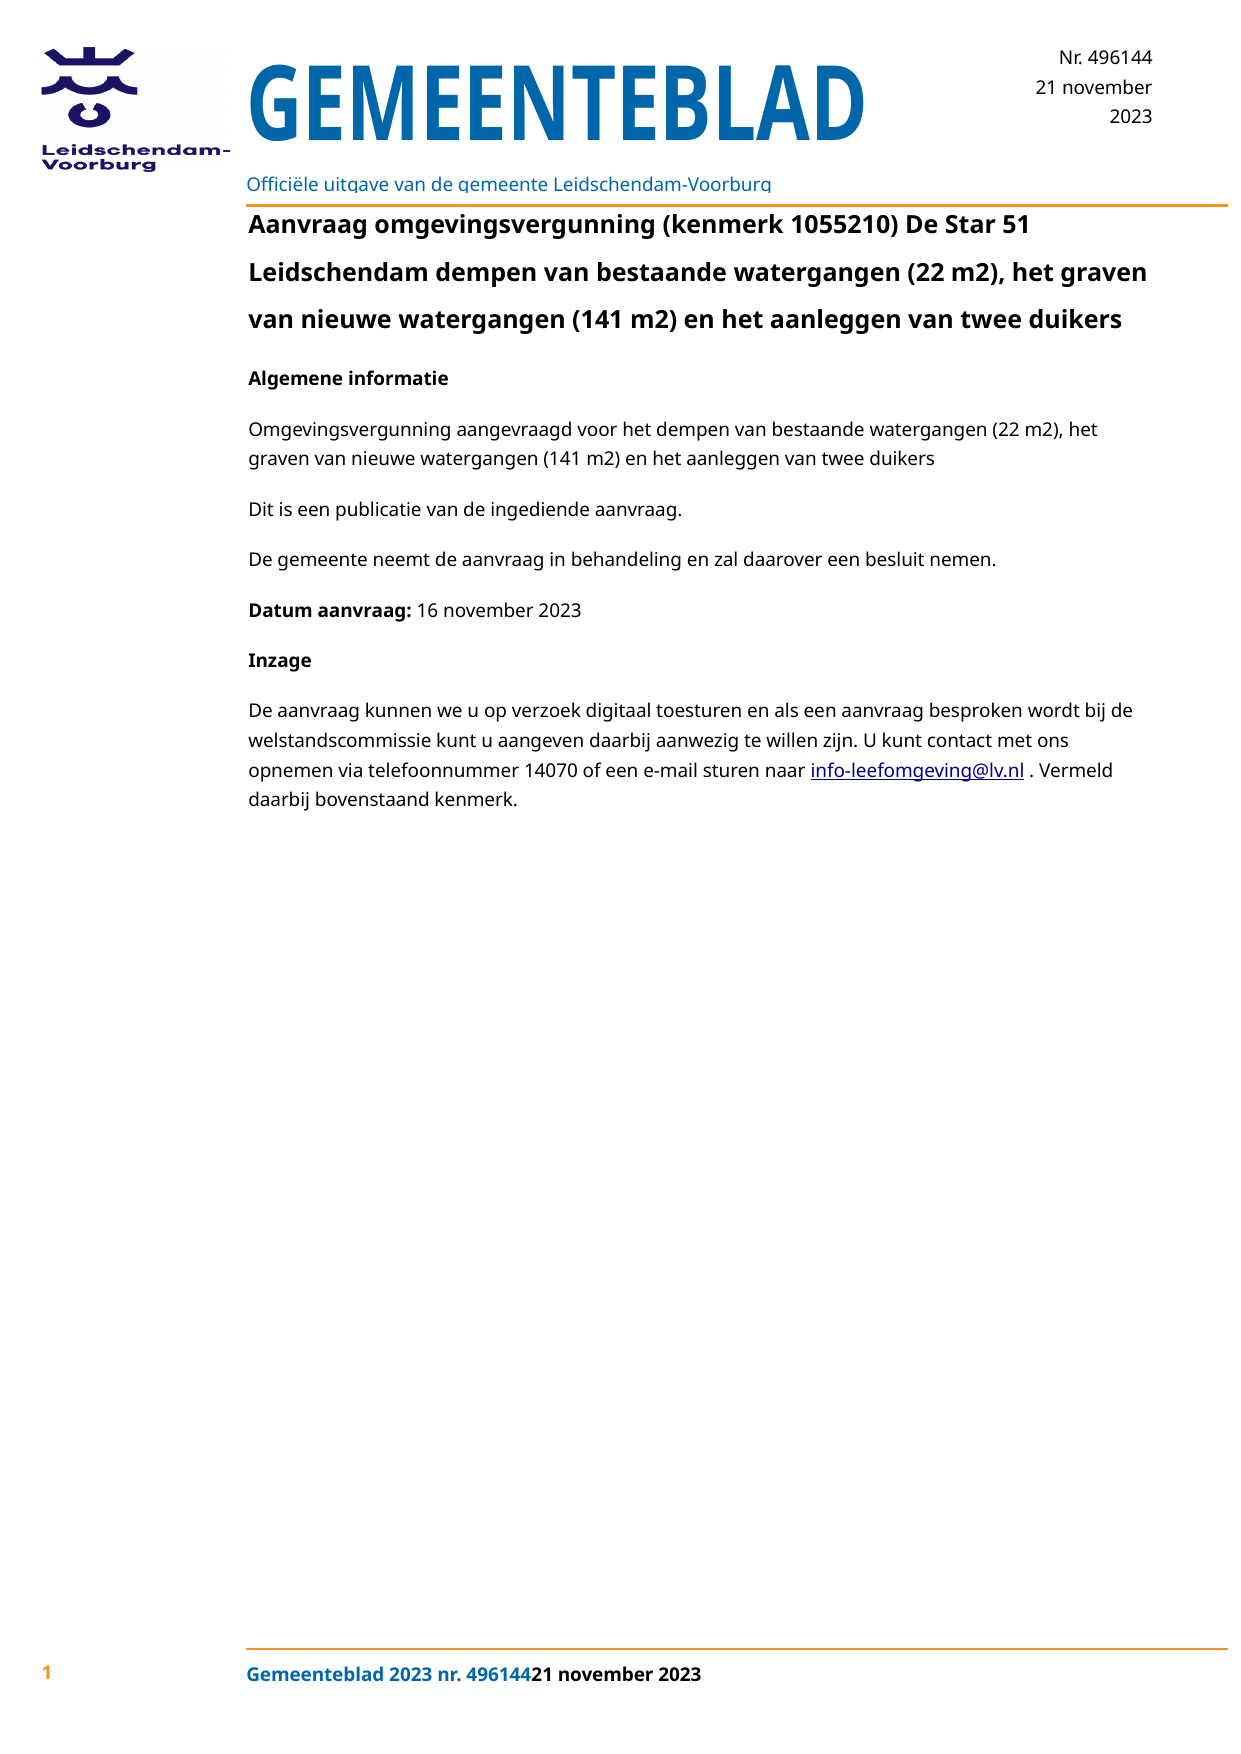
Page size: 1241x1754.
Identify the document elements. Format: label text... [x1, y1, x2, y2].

text Dit is een publicatie van de ingediende aanvraag. [248, 496, 1152, 522]
text Datum aanvraag: 16 november 2023 [248, 597, 1152, 622]
text De aanvraag kunnen we u op verzoek digitaal toesturen en als een aanvraag besproken wordt bij de welstandscommissie kunt u aangeven daarbij aanwezig te willen zijn. U kunt contact met ons opnemen via telefoonnummer 14070 of een e-mail sturen naar info-leefomgeving@lv.nl . Vermeld daarbij bovenstaand kenmerk. [248, 698, 1152, 812]
text Aanvraag omgevingsvergunning (kenmerk 1055210) De Star 51 Leidschendam dempen van bestaande watergangen (22 m2), het graven van nieuwe watergangen (141 m2) en het aanleggen van twee duikers [248, 207, 1152, 336]
text De gemeente neemt de aanvraag in behandeling en zal daarover een besluit nemen. [248, 546, 1152, 572]
text Inzage [248, 647, 1152, 673]
text Algemene informatie [248, 366, 1152, 391]
picture [41, 47, 231, 172]
text Omgevingsvergunning aangevraagd voor het dempen van bestaande watergangen (22 m2), het graven van nieuwe watergangen (141 m2) en het aanleggen van twee duikers [248, 416, 1152, 471]
